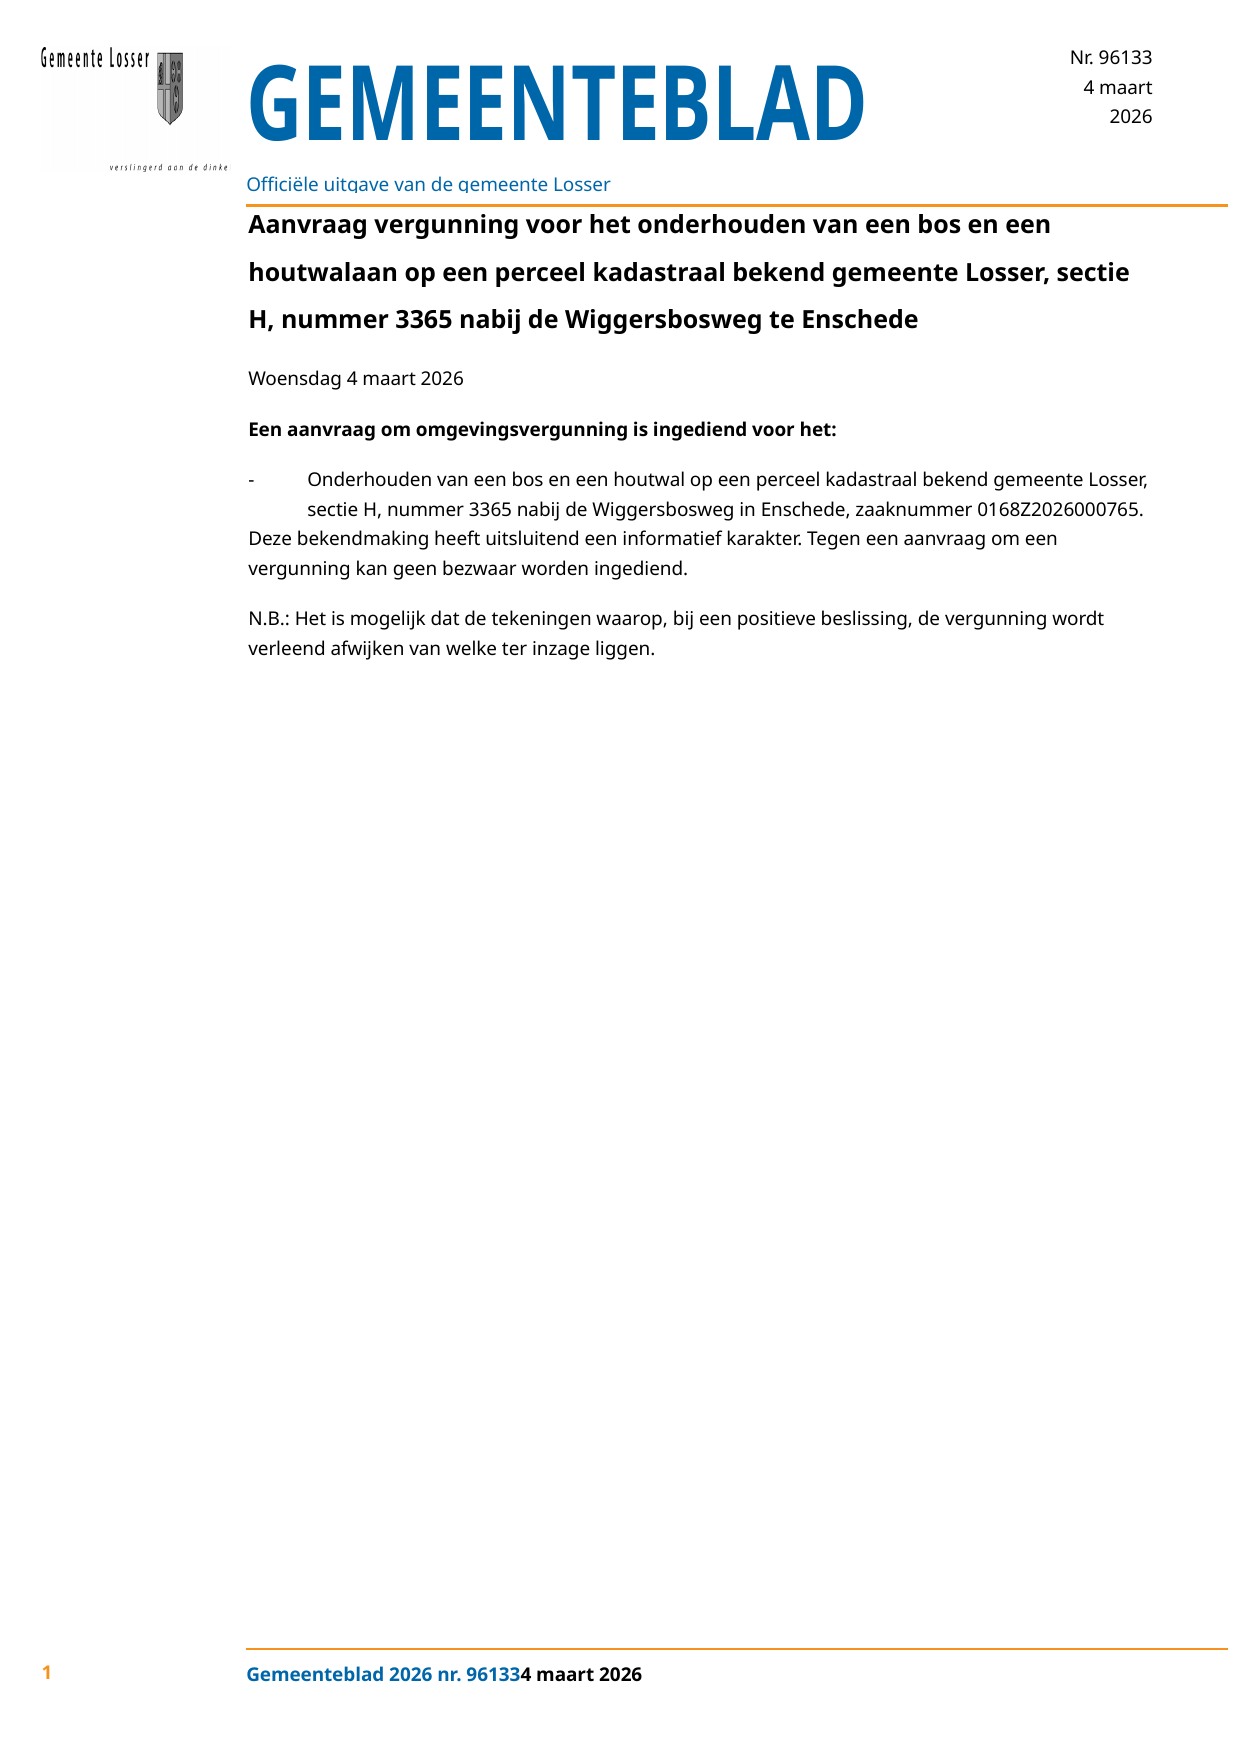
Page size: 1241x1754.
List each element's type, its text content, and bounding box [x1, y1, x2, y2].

text Woensdag 4 maart 2026 [248, 366, 1152, 391]
text Een aanvraag om omgevingsvergunning is ingediend voor het: [248, 416, 1152, 442]
list Onderhouden van een bos en een houtwal op een perceel kadastraal bekend gemeente Losser, sectie H, nummer 3365 nabij de Wiggersbosweg in Enschede, zaaknummer 0168Z2026000765. [248, 466, 1152, 522]
text N.B.: Het is mogelijk dat de tekeningen waarop, bij een positieve beslissing, de vergunning wordt verleend afwijken van welke ter inzage liggen. [248, 606, 1152, 661]
picture [41, 47, 231, 172]
text Deze bekendmaking heeft uitsluitend een informatief karakter. Tegen een aanvraag om een vergunning kan geen bezwaar worden ingediend. [248, 526, 1152, 581]
text Aanvraag vergunning voor het onderhouden van een bos en een houtwalaan op een perceel kadastraal bekend gemeente Losser, sectie H, nummer 3365 nabij de Wiggersbosweg te Enschede [248, 207, 1152, 336]
